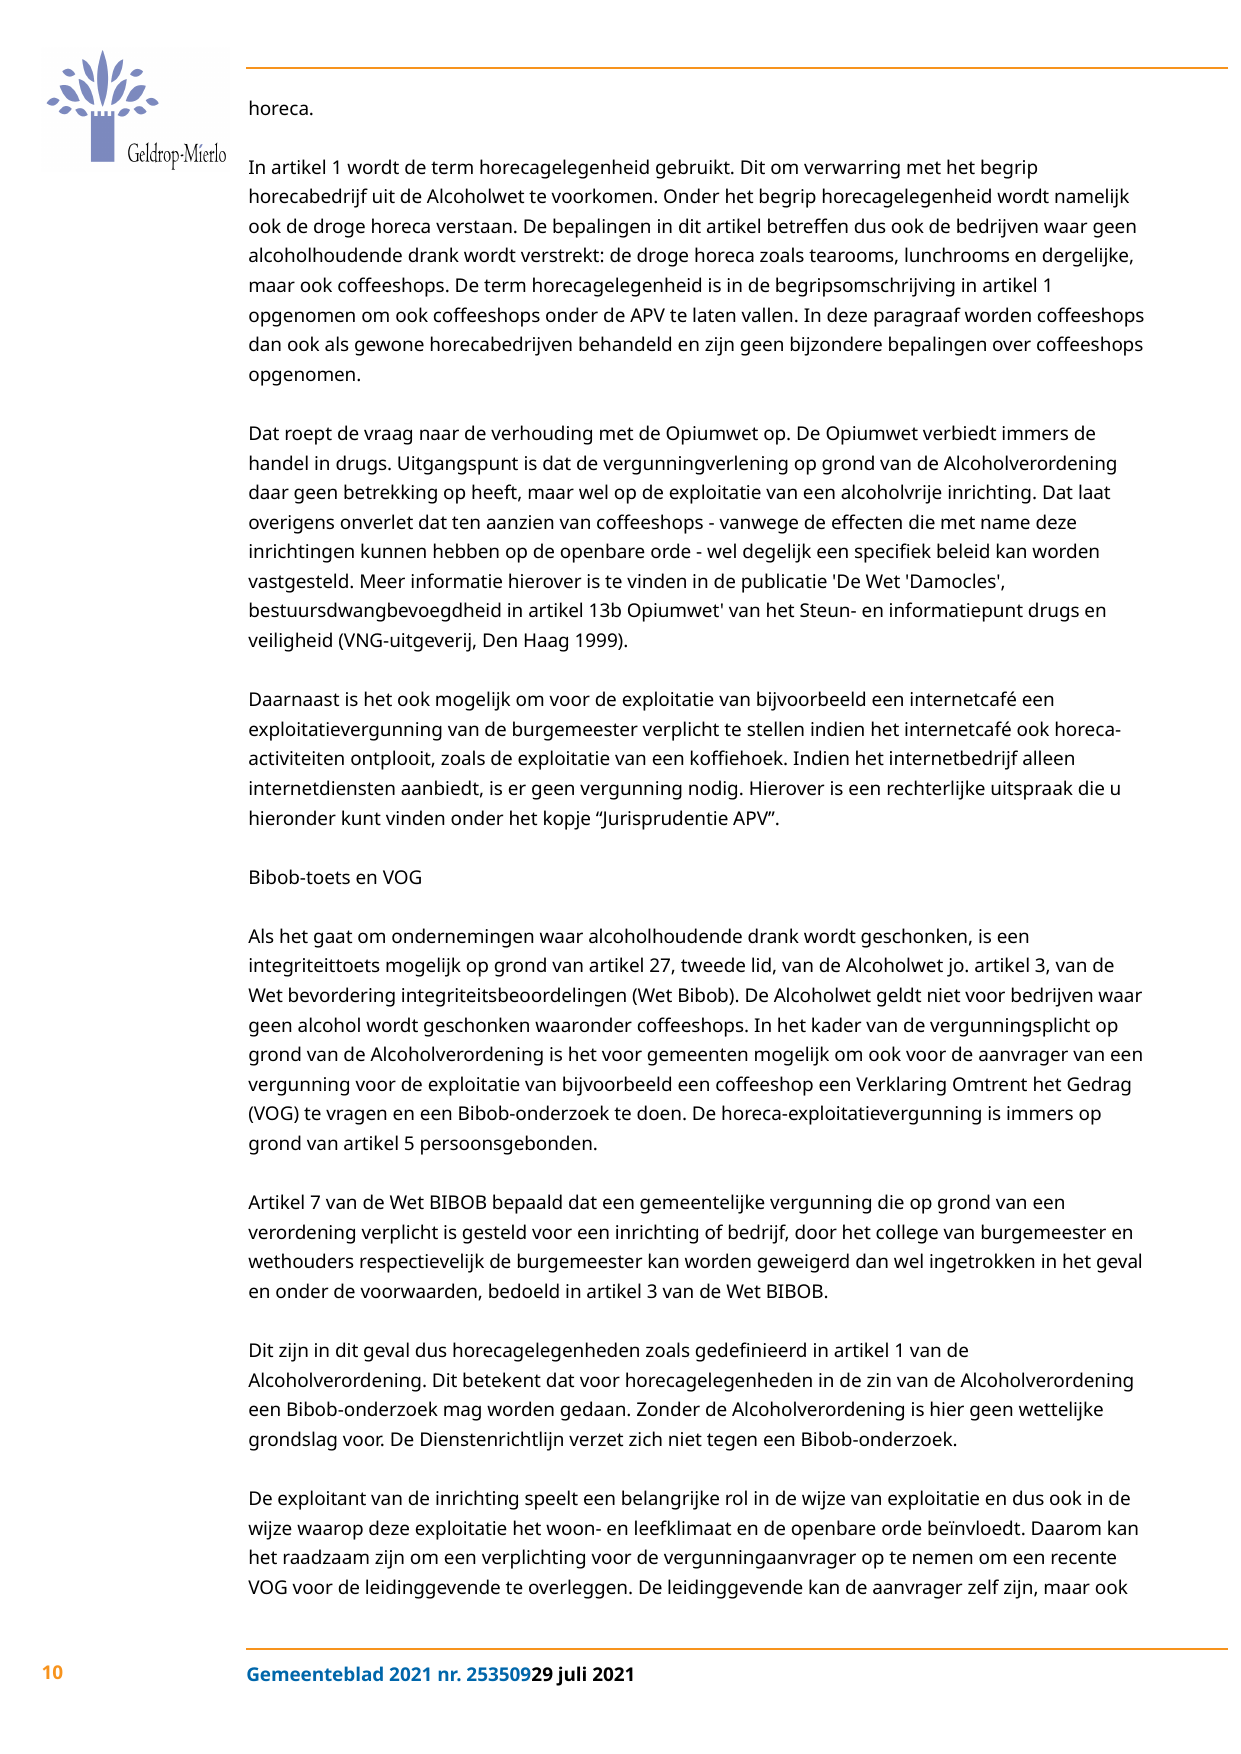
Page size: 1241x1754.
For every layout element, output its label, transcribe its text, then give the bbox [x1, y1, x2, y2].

text Dat roept de vraag naar de verhouding met de Opiumwet op. De Opiumwet verbiedt immers de handel in drugs. Uitgangspunt is dat de vergunningverlening op grond van de Alcoholverordening daar geen betrekking op heeft, maar wel op de exploitatie van een alcoholvrije inrichting. Dat laat overigens onverlet dat ten aanzien van coffeeshops - vanwege de effecten die met name deze inrichtingen kunnen hebben op de openbare orde - wel degelijk een specifiek beleid kan worden vastgesteld. Meer informatie hierover is te vinden in de publicatie 'De Wet 'Damocles', bestuursdwangbevoegdheid in artikel 13b Opiumwet' van het Steun- en informatiepunt drugs en veiligheid (VNG-uitgeverij, Den Haag 1999). [248, 420, 1152, 653]
picture [41, 47, 231, 172]
text In artikel 1 wordt de term horecagelegenheid gebruikt. Dit om verwarring met het begrip horecabedrijf uit de Alcoholwet te voorkomen. Onder het begrip horecagelegenheid wordt namelijk ook de droge horeca verstaan. De bepalingen in dit artikel betreffen dus ook de bedrijven waar geen alcoholhoudende drank wordt verstrekt: de droge horeca zoals tearooms, lunchrooms en dergelijke, maar ook coffeeshops. De term horecagelegenheid is in de begripsomschrijving in artikel 1 opgenomen om ook coffeeshops onder de APV te laten vallen. In deze paragraaf worden coffeeshops dan ook als gewone horecabedrijven behandeld en zijn geen bijzondere bepalingen over coffeeshops opgenomen. [248, 154, 1152, 387]
text Daarnaast is het ook mogelijk om voor de exploitatie van bijvoorbeeld een internetcafé een exploitatievergunning van de burgemeester verplicht te stellen indien het internetcafé ook horeca-activiteiten ontplooit, zoals de exploitatie van een koffiehoek. Indien het internetbedrijf alleen internetdiensten aanbiedt, is er geen vergunning nodig. Hierover is een rechterlijke uitspraak die u hieronder kunt vinden onder het kopje “Jurisprudentie APV”. [248, 686, 1152, 831]
text De exploitant van de inrichting speelt een belangrijke rol in de wijze van exploitatie en dus ook in de wijze waarop deze exploitatie het woon- en leefklimaat en de openbare orde beïnvloedt. Daarom kan het raadzaam zijn om een verplichting voor de vergunningaanvrager op te nemen om een recente VOG voor de leidinggevende te overleggen. De leidinggevende kan de aanvrager zelf zijn, maar ook [248, 1485, 1152, 1600]
text Dit zijn in dit geval dus horecagelegenheden zoals gedefinieerd in artikel 1 van de Alcoholverordening. Dit betekent dat voor horecagelegenheden in de zin van de Alcoholverordening een Bibob-onderzoek mag worden gedaan. Zonder de Alcoholverordening is hier geen wettelijke grondslag voor. De Dienstenrichtlijn verzet zich niet tegen een Bibob-onderzoek. [248, 1337, 1152, 1452]
text Bibob-toets en VOG [248, 864, 1152, 890]
text Als het gaat om ondernemingen waar alcoholhoudende drank wordt geschonken, is een integriteittoets mogelijk op grond van artikel 27, tweede lid, van de Alcoholwet jo. artikel 3, van de Wet bevordering integriteitsbeoordelingen (Wet Bibob). De Alcoholwet geldt niet voor bedrijven waar geen alcohol wordt geschonken waaronder coffeeshops. In het kader van de vergunningsplicht op grond van de Alcoholverordening is het voor gemeenten mogelijk om ook voor de aanvrager van een vergunning voor de exploitatie van bijvoorbeeld een coffeeshop een Verklaring Omtrent het Gedrag (VOG) te vragen en een Bibob-onderzoek te doen. De horeca-exploitatievergunning is immers op grond van artikel 5 persoonsgebonden. [248, 923, 1152, 1156]
text Artikel 7 van de Wet BIBOB bepaald dat een gemeentelijke vergunning die op grond van een verordening verplicht is gesteld voor een inrichting of bedrijf, door het college van burgemeester en wethouders respectievelijk de burgemeester kan worden geweigerd dan wel ingetrokken in het geval en onder de voorwaarden, bedoeld in artikel 3 van de Wet BIBOB. [248, 1189, 1152, 1304]
text horeca. [248, 95, 1152, 121]
